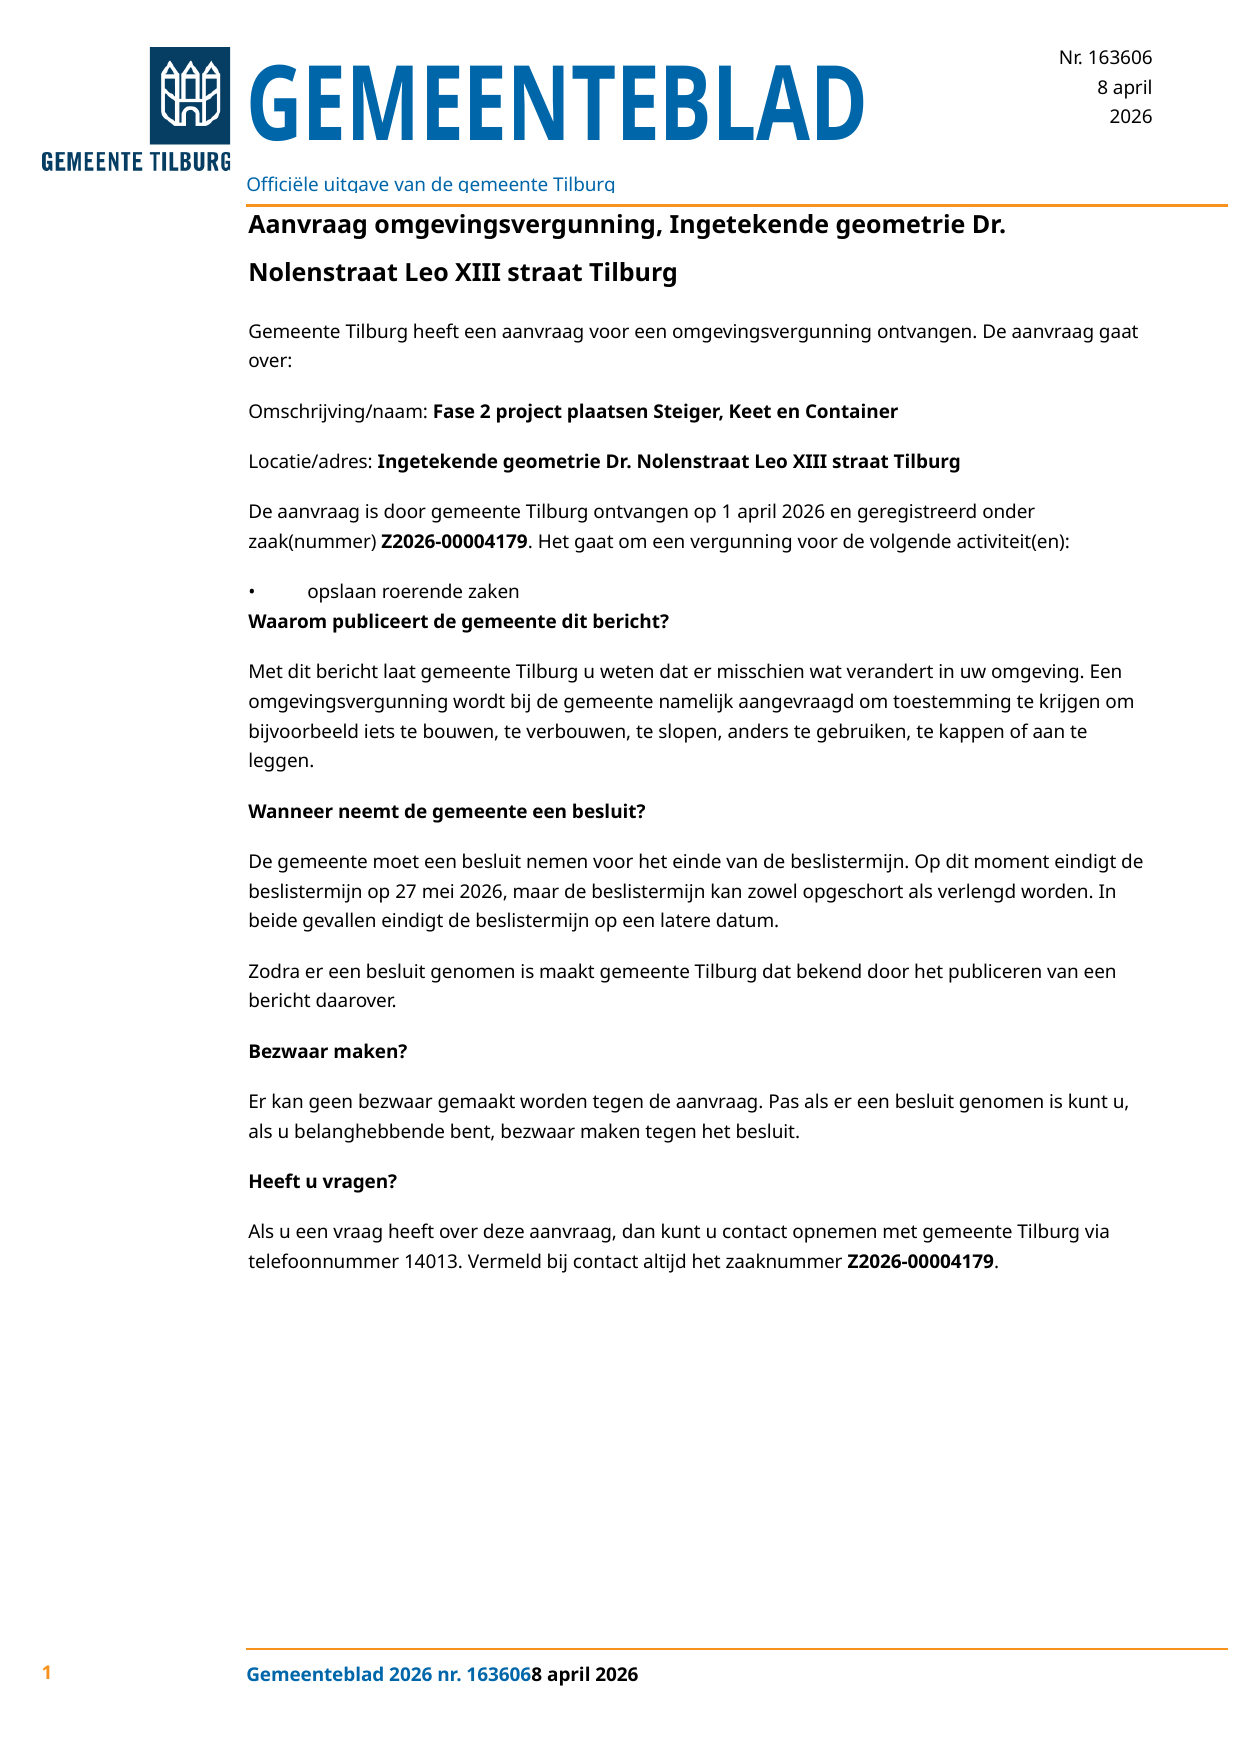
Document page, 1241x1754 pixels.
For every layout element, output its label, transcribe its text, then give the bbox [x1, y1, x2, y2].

text Locatie/adres: Ingetekende geometrie Dr. Nolenstraat Leo XIII straat Tilburg [248, 448, 1152, 474]
text Aanvraag omgevingsvergunning, Ingetekende geometrie Dr. Nolenstraat Leo XIII straat Tilburg [248, 207, 1152, 288]
picture [41, 47, 231, 172]
text De aanvraag is door gemeente Tilburg ontvangen op 1 april 2026 en geregistreerd onder zaak(nummer) Z2026-00004179. Het gaat om een vergunning voor de volgende activiteit(en): [248, 499, 1152, 554]
text Omschrijving/naam: Fase 2 project plaatsen Steiger, Keet en Container [248, 398, 1152, 424]
text De gemeente moet een besluit nemen voor het einde van de beslistermijn. Op dit moment eindigt de beslistermijn op 27 mei 2026, maar de beslistermijn kan zowel opgeschort als verlengd worden. In beide gevallen eindigt de beslistermijn op een latere datum. [248, 848, 1152, 933]
text Er kan geen bezwaar gemaakt worden tegen de aanvraag. Pas als er een besluit genomen is kunt u, als u belanghebbende bent, bezwaar maken tegen het besluit. [248, 1088, 1152, 1144]
text Zodra er een besluit genomen is maakt gemeente Tilburg dat bekend door het publiceren van een bericht daarover. [248, 958, 1152, 1013]
list opslaan roerende zaken [248, 579, 1152, 604]
text Wanneer neemt de gemeente een besluit? [248, 798, 1152, 824]
text Met dit bericht laat gemeente Tilburg u weten dat er misschien wat verandert in uw omgeving. Een omgevingsvergunning wordt bij de gemeente namelijk aangevraagd om toestemming te krijgen om bijvoorbeeld iets te bouwen, te verbouwen, te slopen, anders te gebruiken, te kappen of aan te leggen. [248, 659, 1152, 773]
text Bezwaar maken? [248, 1038, 1152, 1064]
text Waarom publiceert de gemeente dit bericht? [248, 608, 1152, 634]
text Gemeente Tilburg heeft een aanvraag voor een omgevingsvergunning ontvangen. De aanvraag gaat over: [248, 318, 1152, 373]
text Als u een vraag heeft over deze aanvraag, dan kunt u contact opnemen met gemeente Tilburg via telefoonnummer 14013. Vermeld bij contact altijd het zaaknummer Z2026-00004179. [248, 1219, 1152, 1274]
text Heeft u vragen? [248, 1168, 1152, 1194]
